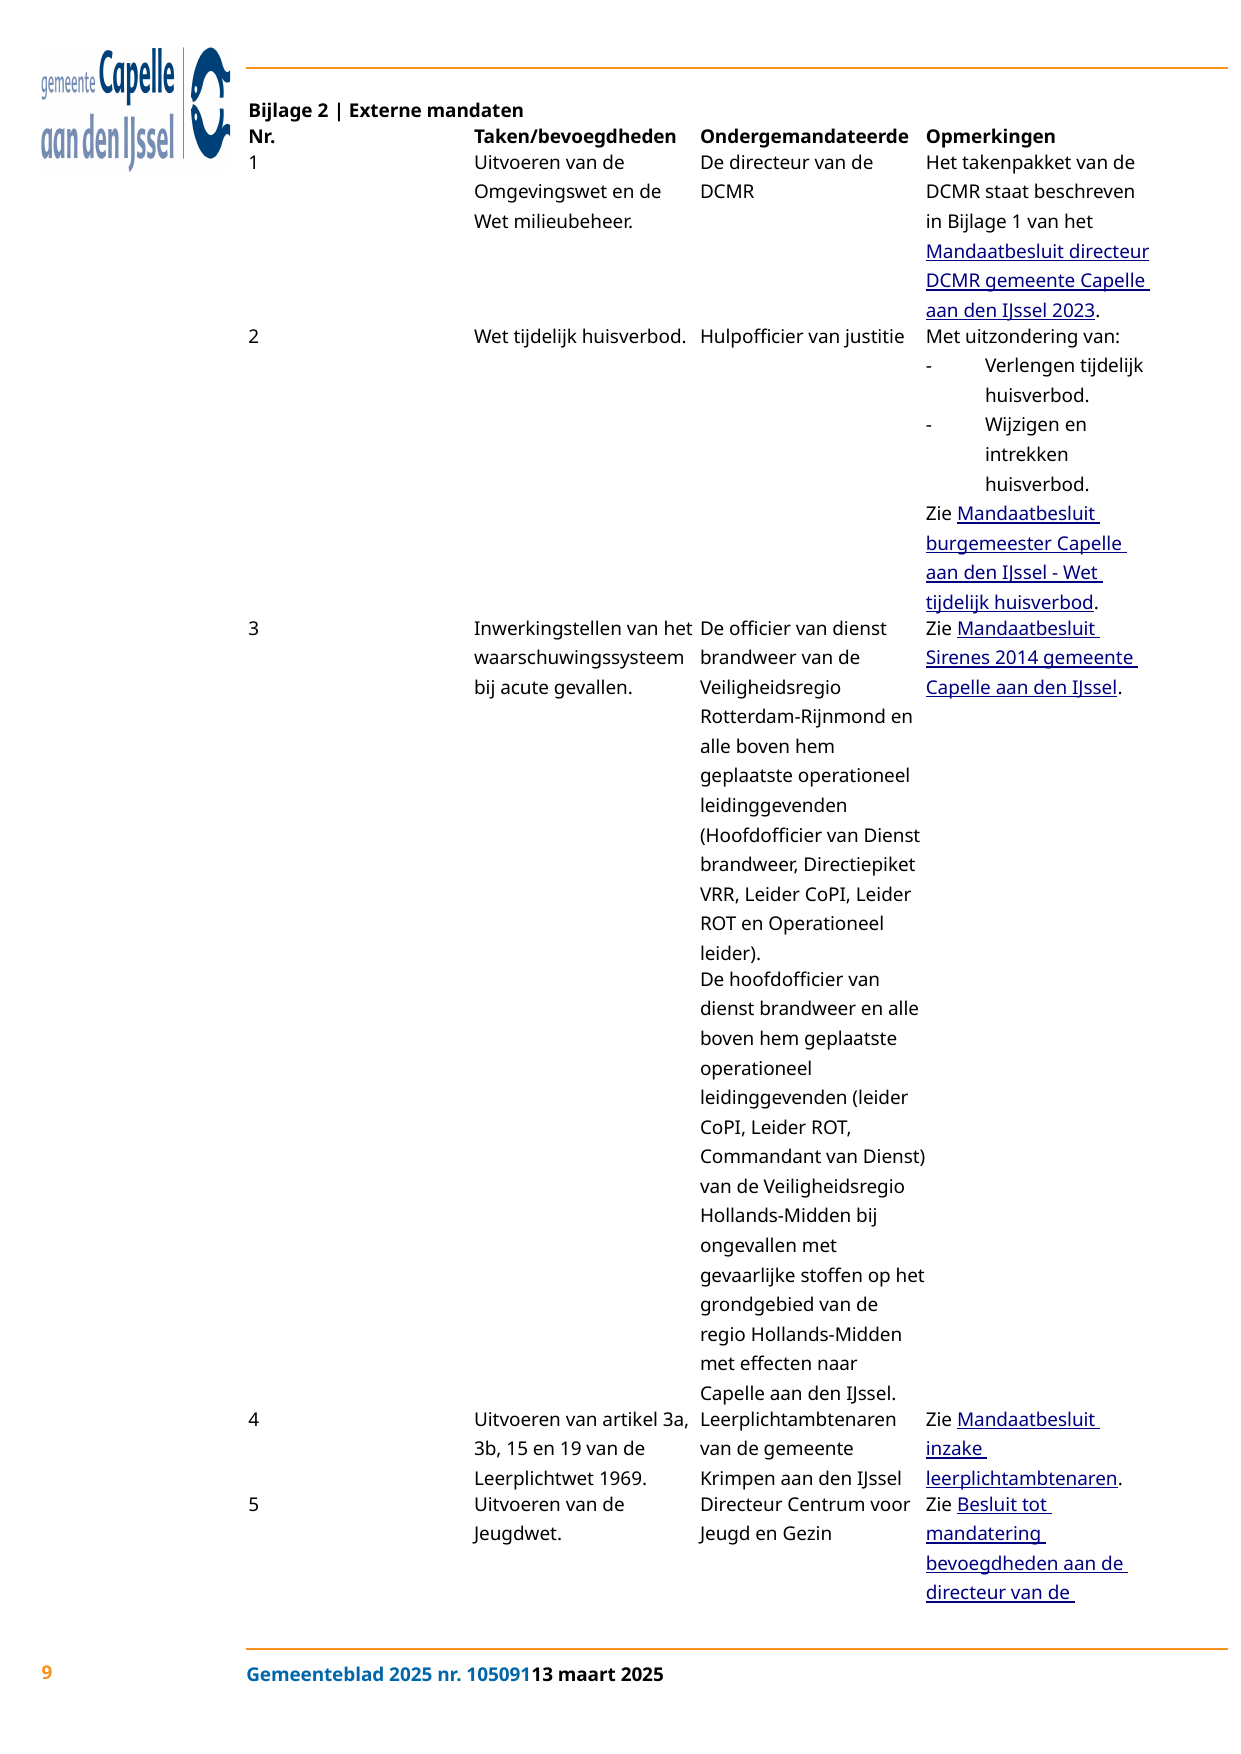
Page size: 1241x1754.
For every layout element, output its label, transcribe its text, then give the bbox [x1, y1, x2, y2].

table_cell Uitvoeren van artikel 3a, 3b, 15 en 19 van de Leerplichtwet 1969. [474, 1406, 700, 1491]
table_cell Uitvoeren van de Omgevingswet en de Wet milieubeheer. [474, 149, 700, 323]
table_cell Directeur Centrum voor Jeugd en Gezin [700, 1491, 926, 1605]
table_cell 1 [248, 149, 474, 323]
table_cell Zie Mandaatbesluit Sirenes 2014 gemeente Capelle aan den IJssel. [926, 615, 1152, 1406]
table_cell Leerplichtambtenaren van de gemeente Krimpen aan den IJssel [700, 1406, 926, 1491]
table_cell De hoofdofficier van dienst brandweer en alle boven hem geplaatste operationeel leidinggevenden (leider CoPI, Leider ROT, Commandant van Dienst) van de Veiligheidsregio Hollands-Midden bij ongevallen met gevaarlijke stoffen op het grondgebied van de regio Hollands-Midden met effecten naar Capelle aan den IJssel. [700, 966, 926, 1406]
table_cell 4 [248, 1406, 474, 1491]
table_cell Het takenpakket van de DCMR staat beschreven in Bijlage 1 van het Mandaatbesluit directeur DCMR gemeente Capelle aan den IJssel 2023. [926, 149, 1152, 323]
table_cell 2 [248, 323, 474, 615]
table_header Taken/bevoegdheden [474, 124, 700, 149]
table_cell De officier van dienst brandweer van de Veiligheidsregio Rotterdam-Rijnmond en alle boven hem geplaatste operationeel leidinggevenden (Hoofdofficier van Dienst brandweer, Directiepiket VRR, Leider CoPI, Leider ROT en Operationeel leider). [700, 615, 926, 966]
picture [41, 47, 231, 172]
table_cell Zie Besluit tot mandatering bevoegdheden aan de directeur van de [926, 1491, 1152, 1605]
table_header Nr. [248, 124, 474, 149]
table_cell 5 [248, 1491, 474, 1605]
table_cell Hulpofficier van justitie [700, 323, 926, 615]
table_cell Inwerkingstellen van het waarschuwingssysteem bij acute gevallen. [474, 615, 700, 1406]
table_cell 3 [248, 615, 474, 1406]
table_cell Uitvoeren van de Jeugdwet. [474, 1491, 700, 1605]
table_cell Zie Mandaatbesluit inzake leerplichtambtenaren. [926, 1406, 1152, 1491]
table_cell De directeur van de DCMR [700, 149, 926, 323]
table_header Ondergemandateerde [700, 124, 926, 149]
table_header Opmerkingen [926, 124, 1152, 149]
table_cell Wet tijdelijk huisverbod. [474, 323, 700, 615]
text Bijlage 2 | Externe mandaten [248, 95, 1152, 123]
table_cell Met uitzondering van: Verlengen tijdelijk huisverbod. Wijzigen en intrekken huisverbod. Zie Mandaatbesluit burgemeester Capelle aan den IJssel - Wet tijdelijk huisverbod. [926, 323, 1152, 615]
